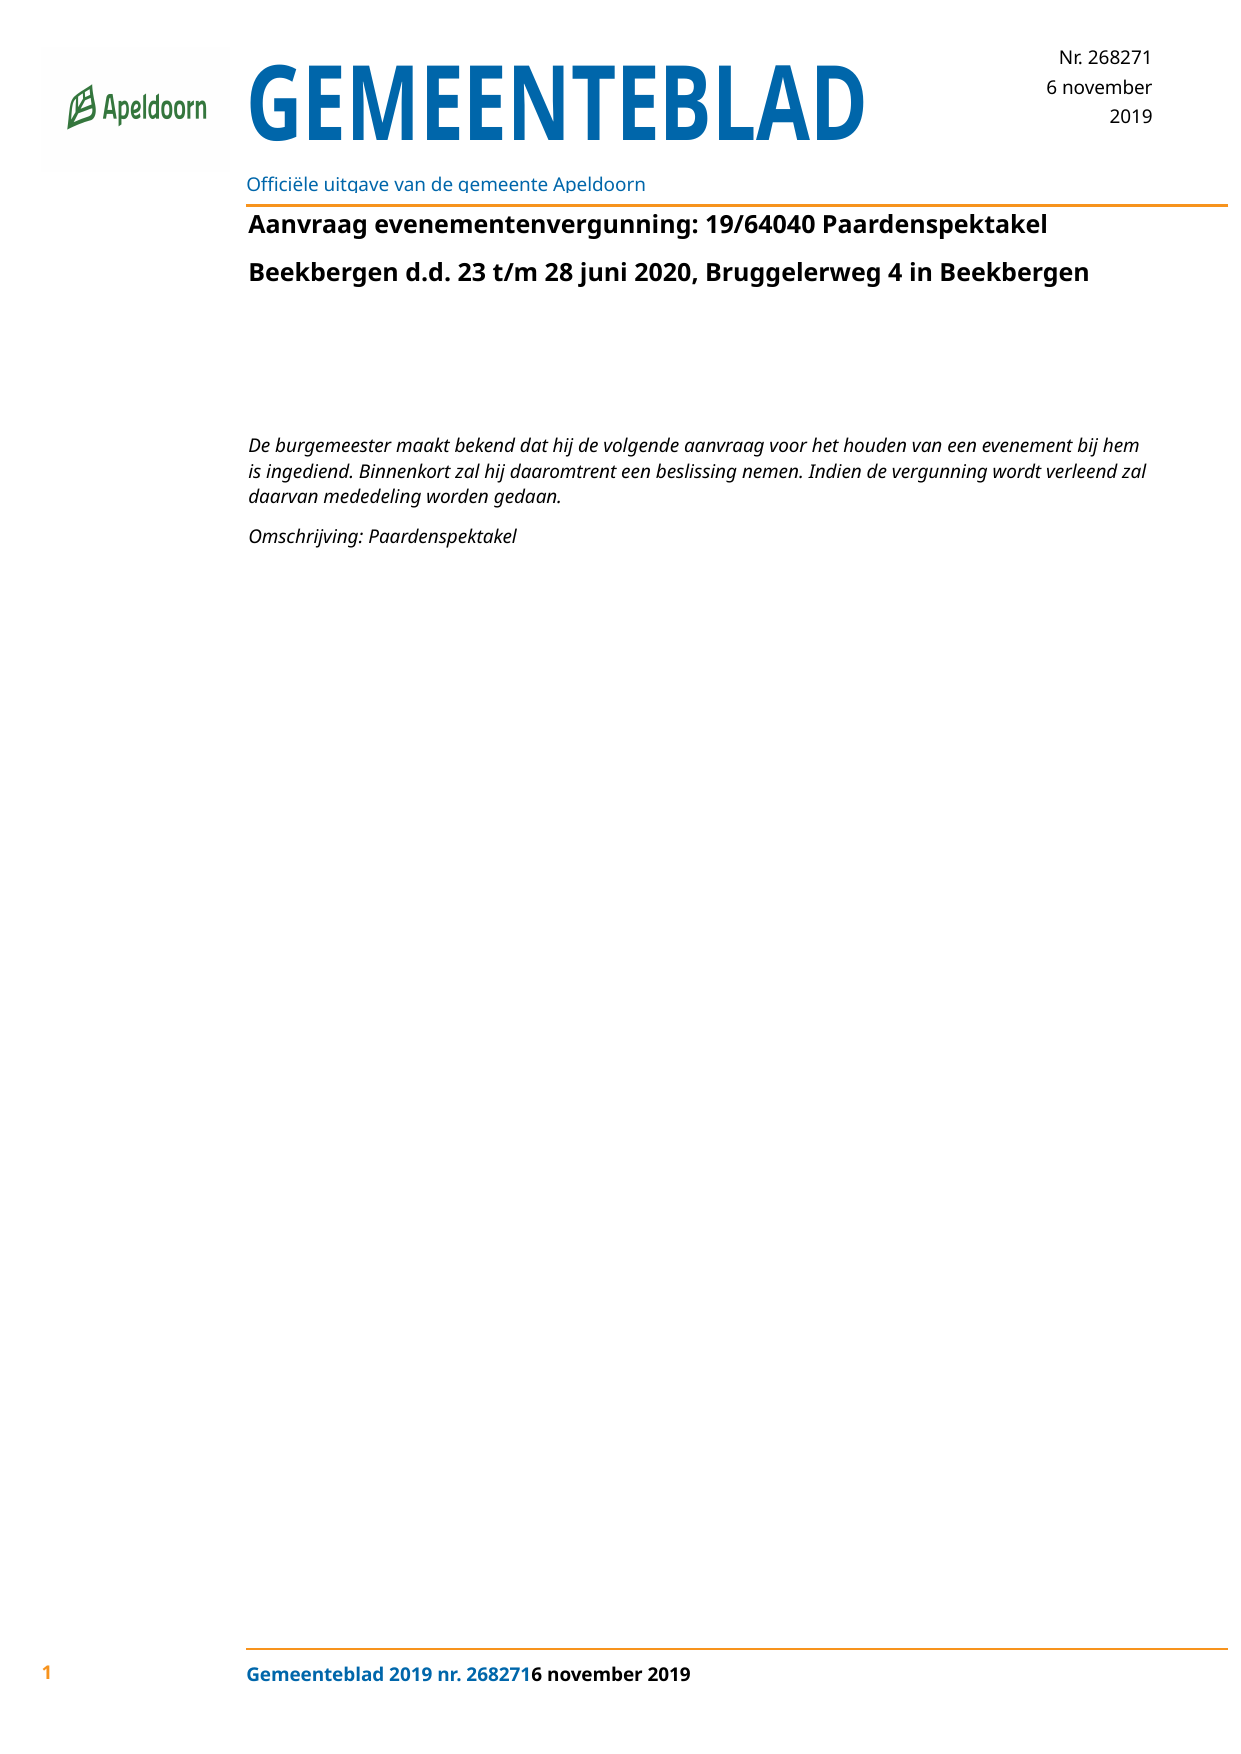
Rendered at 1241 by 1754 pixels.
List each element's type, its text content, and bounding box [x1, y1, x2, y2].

text Aanvraag evenementenvergunning: 19/64040 Paardenspektakel Beekbergen d.d. 23 t/m 28 juni 2020, Bruggelerweg 4 in Beekbergen [248, 207, 1152, 288]
text De burgemeester maakt bekend dat hij de volgende aanvraag voor het houden van een evenement bij hem is ingediend. Binnenkort zal hij daaromtrent een beslissing nemen. Indien de vergunning wordt verleend zal daarvan mededeling worden gedaan. [248, 432, 1152, 509]
picture [41, 47, 231, 172]
text Omschrijving: Paardenspektakel [248, 523, 1152, 549]
